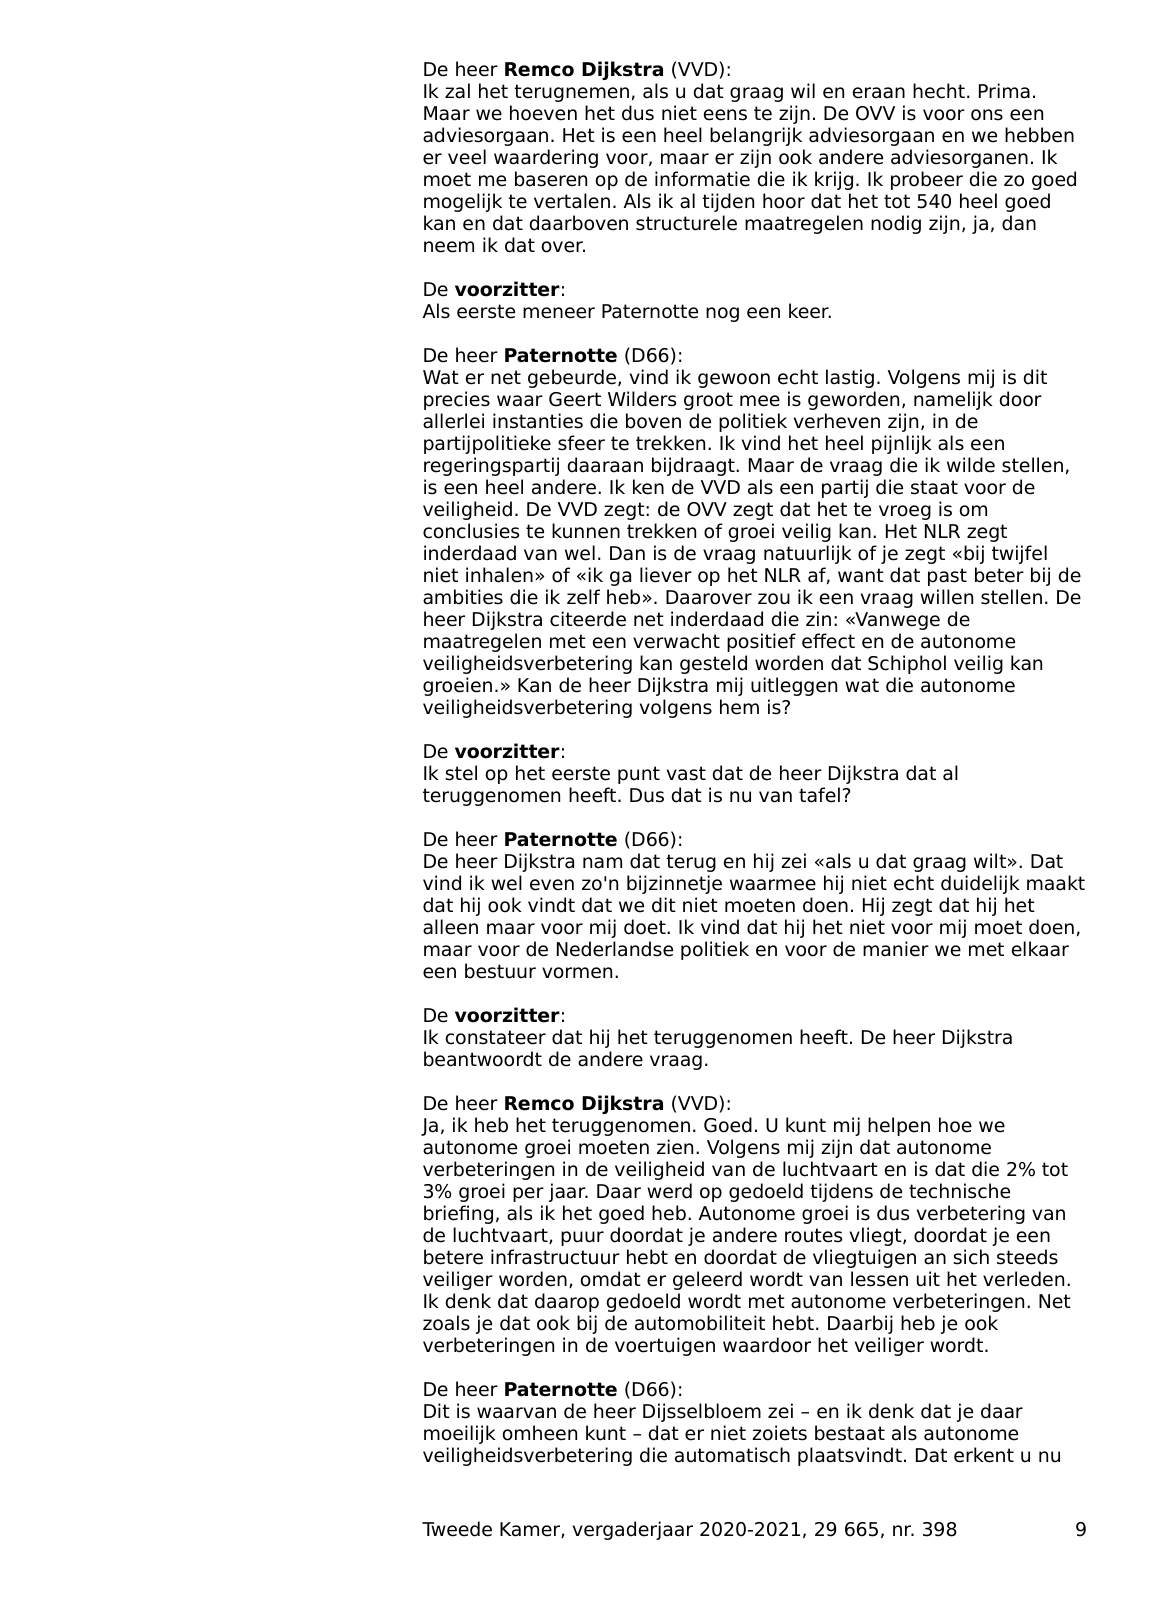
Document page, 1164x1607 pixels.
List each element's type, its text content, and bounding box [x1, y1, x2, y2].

text De heer Remco Dijkstra (VVD): [422, 59, 1087, 81]
text De voorzitter: [422, 1005, 1087, 1027]
text De heer Paternotte (D66): [422, 1379, 1087, 1401]
text Ik zal het terugnemen, als u dat graag wil en eraan hecht. Prima. Maar we hoeven het dus niet eens te zijn. De OVV is voor ons een adviesorgaan. Het is een heel belangrijk adviesorgaan en we hebben er veel waardering voor, maar er zijn ook andere adviesorganen. Ik moet me baseren op de informatie die ik krijg. Ik probeer die zo goed mogelijk te vertalen. Als ik al tijden hoor dat het tot 540 heel goed kan en dat daarboven structurele maatregelen nodig zijn, ja, dan neem ik dat over. [422, 81, 1087, 257]
text Dit is waarvan de heer Dijsselbloem zei – en ik denk dat je daar moeilijk omheen kunt – dat er niet zoiets bestaat als autonome veiligheidsverbetering die automatisch plaatsvindt. Dat erkent u nu [422, 1401, 1087, 1467]
text Als eerste meneer Paternotte nog een keer. [422, 301, 1087, 323]
text De voorzitter: [422, 279, 1087, 301]
text Wat er net gebeurde, vind ik gewoon echt lastig. Volgens mij is dit precies waar Geert Wilders groot mee is geworden, namelijk door allerlei instanties die boven de politiek verheven zijn, in de partijpolitieke sfeer te trekken. Ik vind het heel pijnlijk als een regeringspartij daaraan bijdraagt. Maar de vraag die ik wilde stellen, is een heel andere. Ik ken de VVD als een partij die staat voor de veiligheid. De VVD zegt: de OVV zegt dat het te vroeg is om conclusies te kunnen trekken of groei veilig kan. Het NLR zegt inderdaad van wel. Dan is de vraag natuurlijk of je zegt «bij twijfel niet inhalen» of «ik ga liever op het NLR af, want dat past beter bij de ambities die ik zelf heb». Daarover zou ik een vraag willen stellen. De heer Dijkstra citeerde net inderdaad die zin: «Vanwege de maatregelen met een verwacht positief effect en de autonome veiligheidsverbetering kan gesteld worden dat Schiphol veilig kan groeien.» Kan de heer Dijkstra mij uitleggen wat die autonome veiligheidsverbetering volgens hem is? [422, 367, 1087, 719]
text Ik stel op het eerste punt vast dat de heer Dijkstra dat al teruggenomen heeft. Dus dat is nu van tafel? [422, 763, 1087, 807]
text Ja, ik heb het teruggenomen. Goed. U kunt mij helpen hoe we autonome groei moeten zien. Volgens mij zijn dat autonome verbeteringen in de veiligheid van de luchtvaart en is dat die 2% tot 3% groei per jaar. Daar werd op gedoeld tijdens de technische briefing, als ik het goed heb. Autonome groei is dus verbetering van de luchtvaart, puur doordat je andere routes vliegt, doordat je een betere infrastructuur hebt en doordat de vliegtuigen an sich steeds veiliger worden, omdat er geleerd wordt van lessen uit het verleden. Ik denk dat daarop gedoeld wordt met autonome verbeteringen. Net zoals je dat ook bij de automobiliteit hebt. Daarbij heb je ook verbeteringen in de voertuigen waardoor het veiliger wordt. [422, 1115, 1087, 1357]
text De heer Paternotte (D66): [422, 829, 1087, 851]
text De heer Remco Dijkstra (VVD): [422, 1093, 1087, 1115]
text De heer Paternotte (D66): [422, 345, 1087, 367]
text Ik constateer dat hij het teruggenomen heeft. De heer Dijkstra beantwoordt de andere vraag. [422, 1027, 1087, 1071]
text De voorzitter: [422, 741, 1087, 763]
text De heer Dijkstra nam dat terug en hij zei «als u dat graag wilt». Dat vind ik wel even zo'n bijzinnetje waarmee hij niet echt duidelijk maakt dat hij ook vindt dat we dit niet moeten doen. Hij zegt dat hij het alleen maar voor mij doet. Ik vind dat hij het niet voor mij moet doen, maar voor de Nederlandse politiek en voor de manier we met elkaar een bestuur vormen. [422, 851, 1087, 983]
